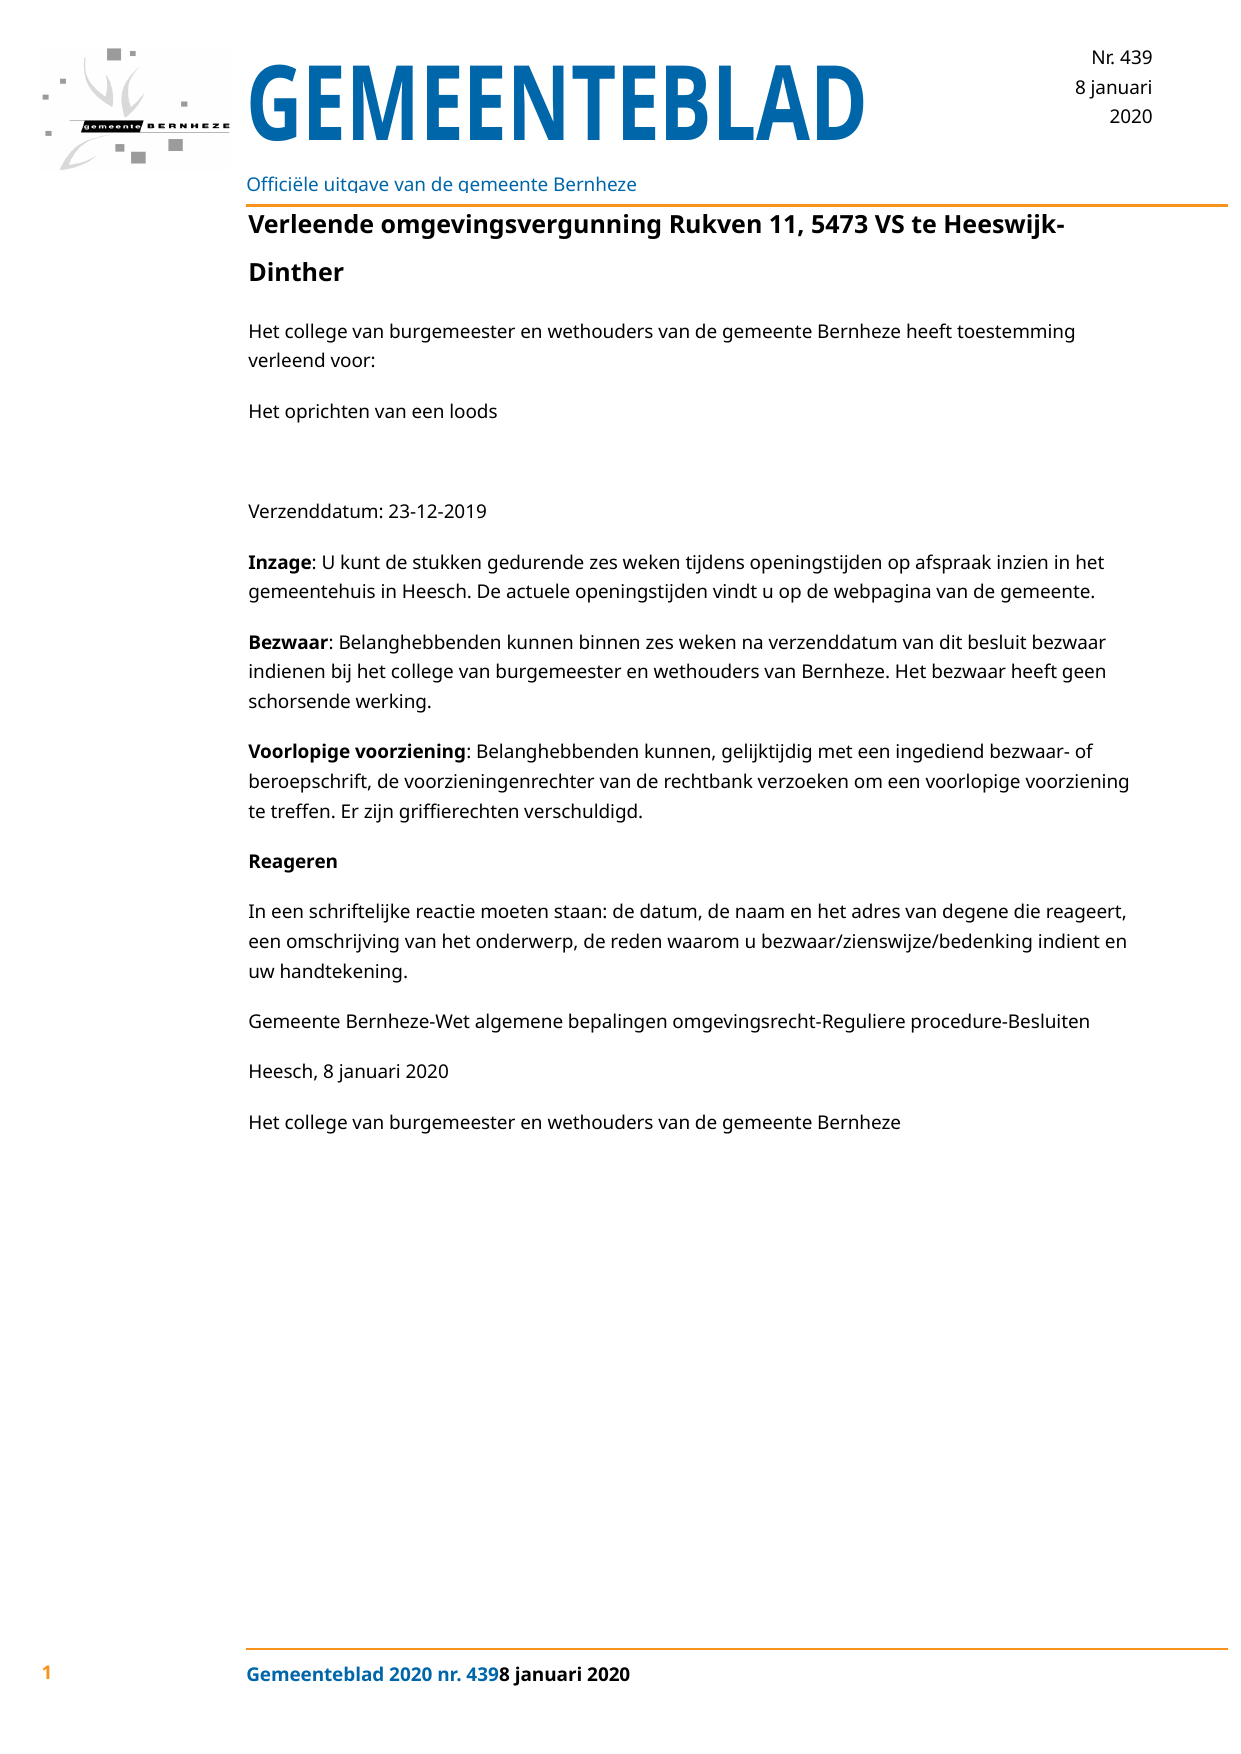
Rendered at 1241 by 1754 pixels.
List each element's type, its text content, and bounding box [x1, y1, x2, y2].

text Het college van burgemeester en wethouders van de gemeente Bernheze [248, 1109, 1152, 1135]
text Verleende omgevingsvergunning Rukven 11, 5473 VS te Heeswijk-Dinther [248, 207, 1152, 288]
picture [41, 47, 231, 172]
text Verzenddatum: 23-12-2019 [248, 499, 1152, 524]
text Inzage: U kunt de stukken gedurende zes weken tijdens openingstijden op afspraak inzien in het gemeentehuis in Heesch. De actuele openingstijden vindt u op de webpagina van de gemeente. [248, 549, 1152, 604]
text Gemeente Bernheze-Wet algemene bepalingen omgevingsrecht-Reguliere procedure-Besluiten [248, 1008, 1152, 1034]
text Bezwaar: Belanghebbenden kunnen binnen zes weken na verzenddatum van dit besluit bezwaar indienen bij het college van burgemeester en wethouders van Bernheze. Het bezwaar heeft geen schorsende werking. [248, 629, 1152, 714]
text In een schriftelijke reactie moeten staan: de datum, de naam en het adres van degene die reageert, een omschrijving van het onderwerp, de reden waarom u bezwaar/zienswijze/bedenking indient en uw handtekening. [248, 899, 1152, 984]
text Het oprichten van een loods [248, 398, 1152, 424]
text Voorlopige voorziening: Belanghebbenden kunnen, gelijktijdig met een ingediend bezwaar- of beroepschrift, de voorzieningenrechter van de rechtbank verzoeken om een voorlopige voorziening te treffen. Er zijn griffierechten verschuldigd. [248, 739, 1152, 824]
text Heesch, 8 januari 2020 [248, 1059, 1152, 1084]
text Het college van burgemeester en wethouders van de gemeente Bernheze heeft toestemming verleend voor: [248, 318, 1152, 373]
text Reageren [248, 848, 1152, 874]
